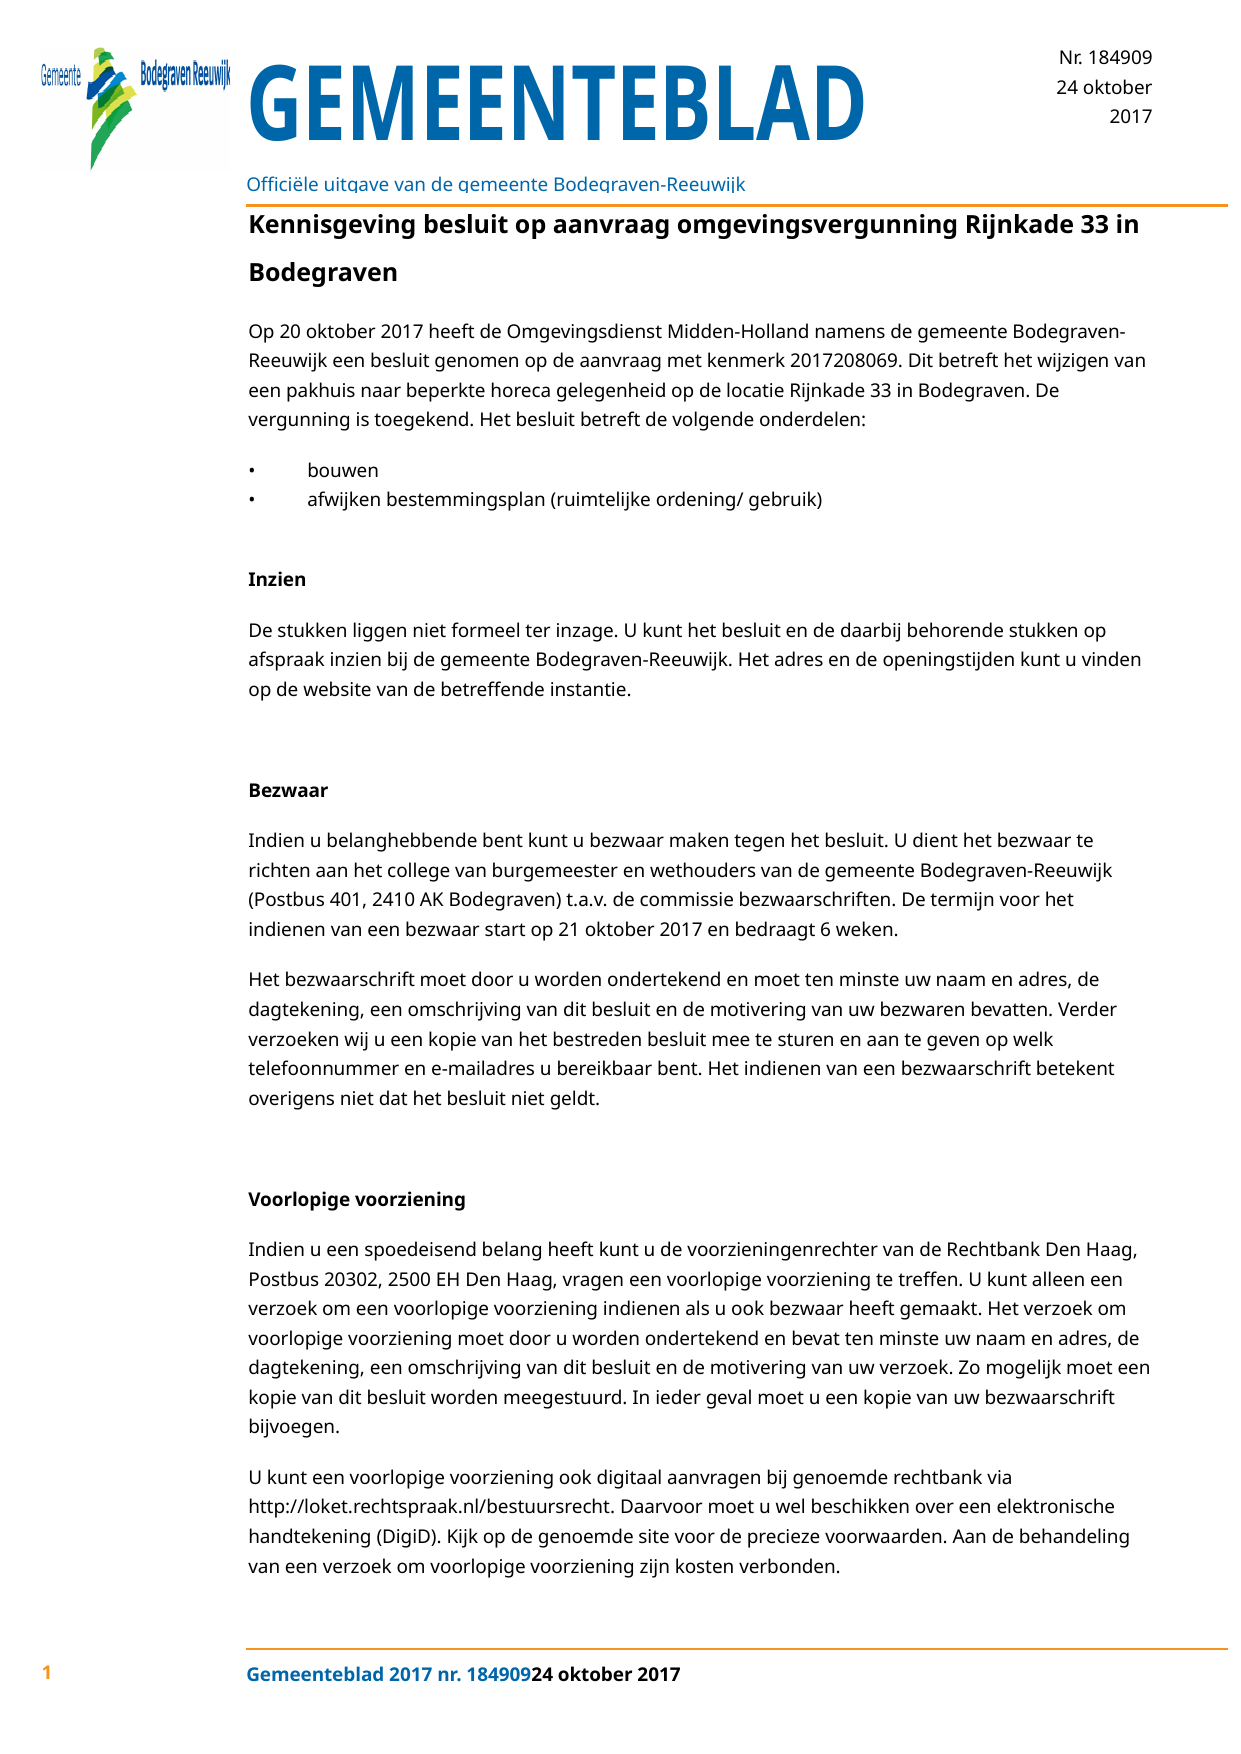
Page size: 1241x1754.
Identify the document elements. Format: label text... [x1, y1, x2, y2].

text Indien u belanghebbende bent kunt u bezwaar maken tegen het besluit. U dient het bezwaar te richten aan het college van burgemeester en wethouders van de gemeente Bodegraven-Reeuwijk (Postbus 401, 2410 AK Bodegraven) t.a.v. de commissie bezwaarschriften. De termijn voor het indienen van een bezwaar start op 21 oktober 2017 en bedraagt 6 weken. [248, 827, 1152, 942]
text Kennisgeving besluit op aanvraag omgevingsvergunning Rijnkade 33 in Bodegraven [248, 207, 1152, 288]
text Het bezwaarschrift moet door u worden ondertekend en moet ten minste uw naam en adres, de dagtekening, een omschrijving van dit besluit en de motivering van uw bezwaren bevatten. Verder verzoeken wij u een kopie van het bestreden besluit mee te sturen en aan te geven op welk telefoonnummer en e-mailadres u bereikbaar bent. Het indienen van een bezwaarschrift betekent overigens niet dat het besluit niet geldt. [248, 967, 1152, 1111]
text Op 20 oktober 2017 heeft de Omgevingsdienst Midden-Holland namens de gemeente Bodegraven-Reeuwijk een besluit genomen op de aanvraag met kenmerk 2017208069. Dit betreft het wijzigen van een pakhuis naar beperkte horeca gelegenheid op de locatie Rijnkade 33 in Bodegraven. De vergunning is toegekend. Het besluit betreft de volgende onderdelen: [248, 318, 1152, 432]
text U kunt een voorlopige voorziening ook digitaal aanvragen bij genoemde rechtbank via http://loket.rechtspraak.nl/bestuursrecht. Daarvoor moet u wel beschikken over een elektronische handtekening (DigiD). Kijk op de genoemde site voor de precieze voorwaarden. Aan de behandeling van een verzoek om voorlopige voorziening zijn kosten verbonden. [248, 1464, 1152, 1579]
list afwijken bestemmingsplan (ruimtelijke ordening/ gebruik) [248, 487, 1152, 512]
list bouwen [248, 457, 1152, 483]
text De stukken liggen niet formeel ter inzage. U kunt het besluit en de daarbij behorende stukken op afspraak inzien bij de gemeente Bodegraven-Reeuwijk. Het adres en de openingstijden kunt u vinden op de website van de betreffende instantie. [248, 617, 1152, 702]
text Indien u een spoedeisend belang heeft kunt u de voorzieningenrechter van de Rechtbank Den Haag, Postbus 20302, 2500 EH Den Haag, vragen een voorlopige voorziening te treffen. U kunt alleen een verzoek om een voorlopige voorziening indienen als u ook bezwaar heeft gemaakt. Het verzoek om voorlopige voorziening moet door u worden ondertekend en bevat ten minste uw naam en adres, de dagtekening, een omschrijving van dit besluit en de motivering van uw verzoek. Zo mogelijk moet een kopie van dit besluit worden meegestuurd. In ieder geval moet u een kopie van uw bezwaarschrift bijvoegen. [248, 1236, 1152, 1439]
text Inzien [248, 567, 1152, 592]
picture [41, 47, 231, 172]
text Bezwaar [248, 777, 1152, 803]
text Voorlopige voorziening [248, 1186, 1152, 1212]
